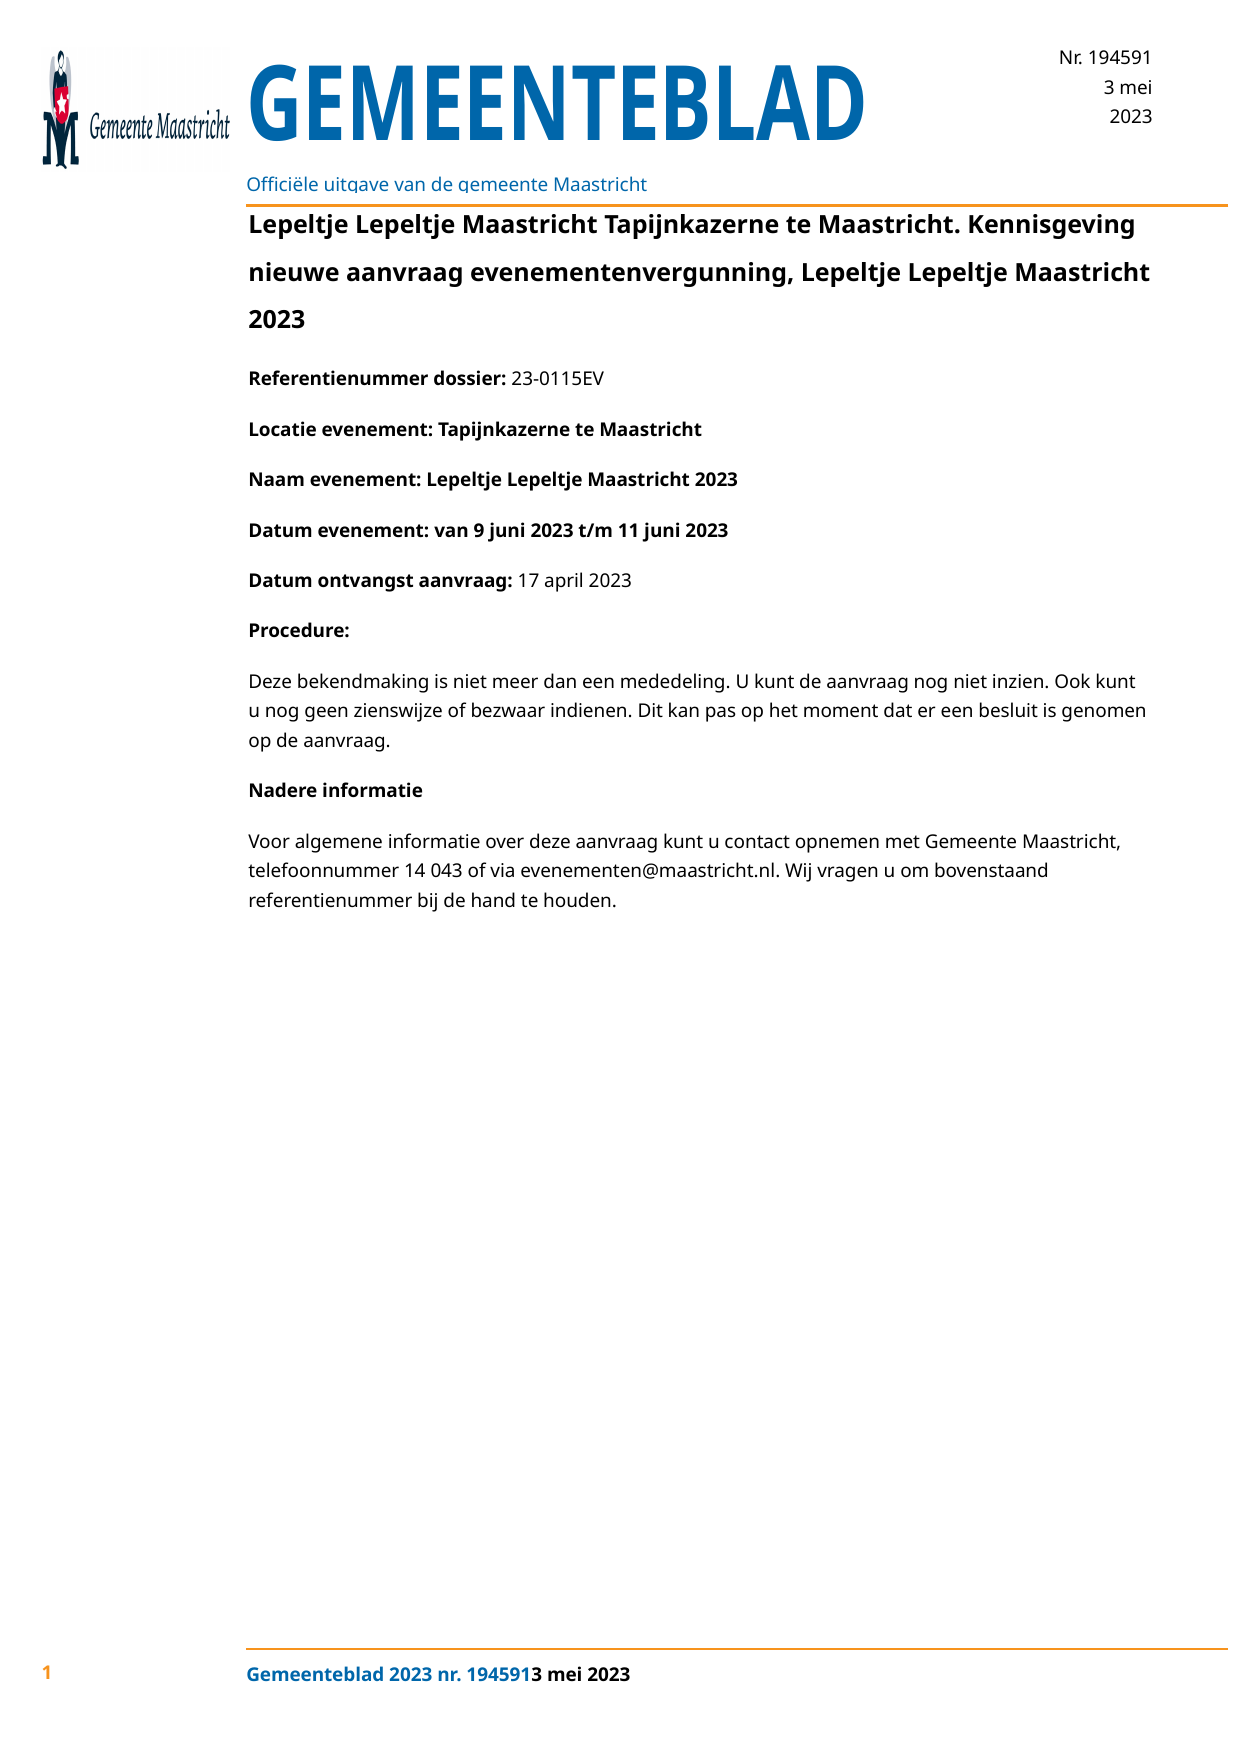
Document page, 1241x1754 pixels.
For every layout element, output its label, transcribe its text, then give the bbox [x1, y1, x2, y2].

text Datum ontvangst aanvraag: 17 april 2023 [248, 567, 1152, 593]
text Lepeltje Lepeltje Maastricht Tapijnkazerne te Maastricht. Kennisgeving nieuwe aanvraag evenementenvergunning, Lepeltje Lepeltje Maastricht 2023 [248, 207, 1152, 336]
text Nadere informatie [248, 778, 1152, 803]
text Naam evenement: Lepeltje Lepeltje Maastricht 2023 [248, 466, 1152, 492]
text Locatie evenement: Tapijnkazerne te Maastricht [248, 416, 1152, 442]
text Procedure: [248, 618, 1152, 643]
picture [41, 47, 231, 172]
text Voor algemene informatie over deze aanvraag kunt u contact opnemen met Gemeente Maastricht, telefoonnummer 14 043 of via evenementen@maastricht.nl. Wij vragen u om bovenstaand referentienummer bij de hand te houden. [248, 828, 1152, 913]
text Deze bekendmaking is niet meer dan een mededeling. U kunt de aanvraag nog niet inzien. Ook kunt u nog geen zienswijze of bezwaar indienen. Dit kan pas op het moment dat er een besluit is genomen op de aanvraag. [248, 668, 1152, 753]
text Datum evenement: van 9 juni 2023 t/m 11 juni 2023 [248, 517, 1152, 542]
text Referentienummer dossier: 23-0115EV [248, 366, 1152, 391]
